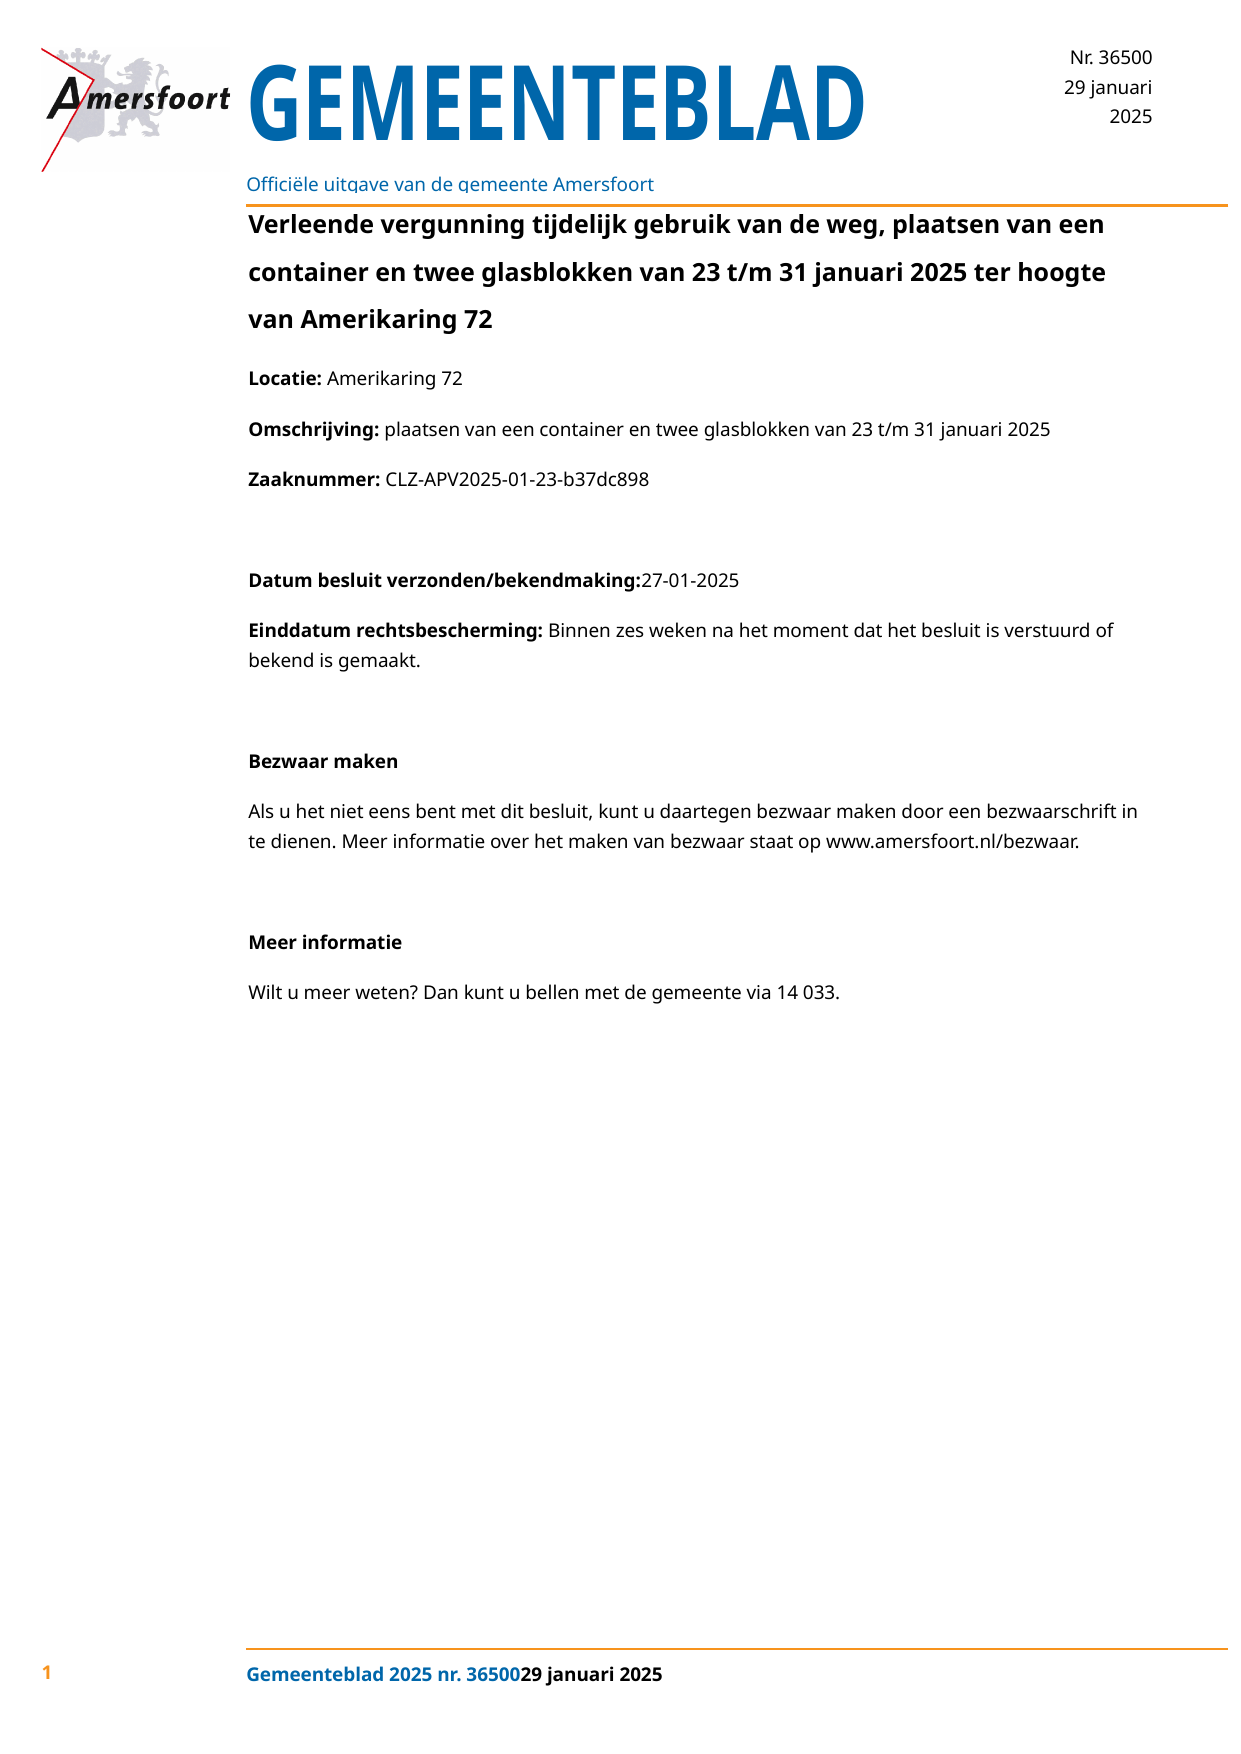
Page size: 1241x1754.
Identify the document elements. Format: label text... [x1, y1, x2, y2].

text Wilt u meer weten? Dan kunt u bellen met de gemeente via 14 033. [248, 979, 1152, 1005]
text Einddatum rechtsbescherming: Binnen zes weken na het moment dat het besluit is verstuurd of bekend is gemaakt. [248, 618, 1152, 673]
text Bezwaar maken [248, 748, 1152, 774]
text Verleende vergunning tijdelijk gebruik van de weg, plaatsen van een container en twee glasblokken van 23 t/m 31 januari 2025 ter hoogte van Amerikaring 72 [248, 207, 1152, 336]
text Datum besluit verzonden/bekendmaking:27-01-2025 [248, 567, 1152, 593]
text Omschrijving: plaatsen van een container en twee glasblokken van 23 t/m 31 januari 2025 [248, 416, 1152, 442]
text Als u het niet eens bent met dit besluit, kunt u daartegen bezwaar maken door een bezwaarschrift in te dienen. Meer informatie over het maken van bezwaar staat op www.amersfoort.nl/bezwaar. [248, 798, 1152, 854]
text Zaaknummer: CLZ-APV2025-01-23-b37dc898 [248, 466, 1152, 492]
picture [41, 47, 231, 172]
text Locatie: Amerikaring 72 [248, 366, 1152, 391]
text Meer informatie [248, 929, 1152, 954]
